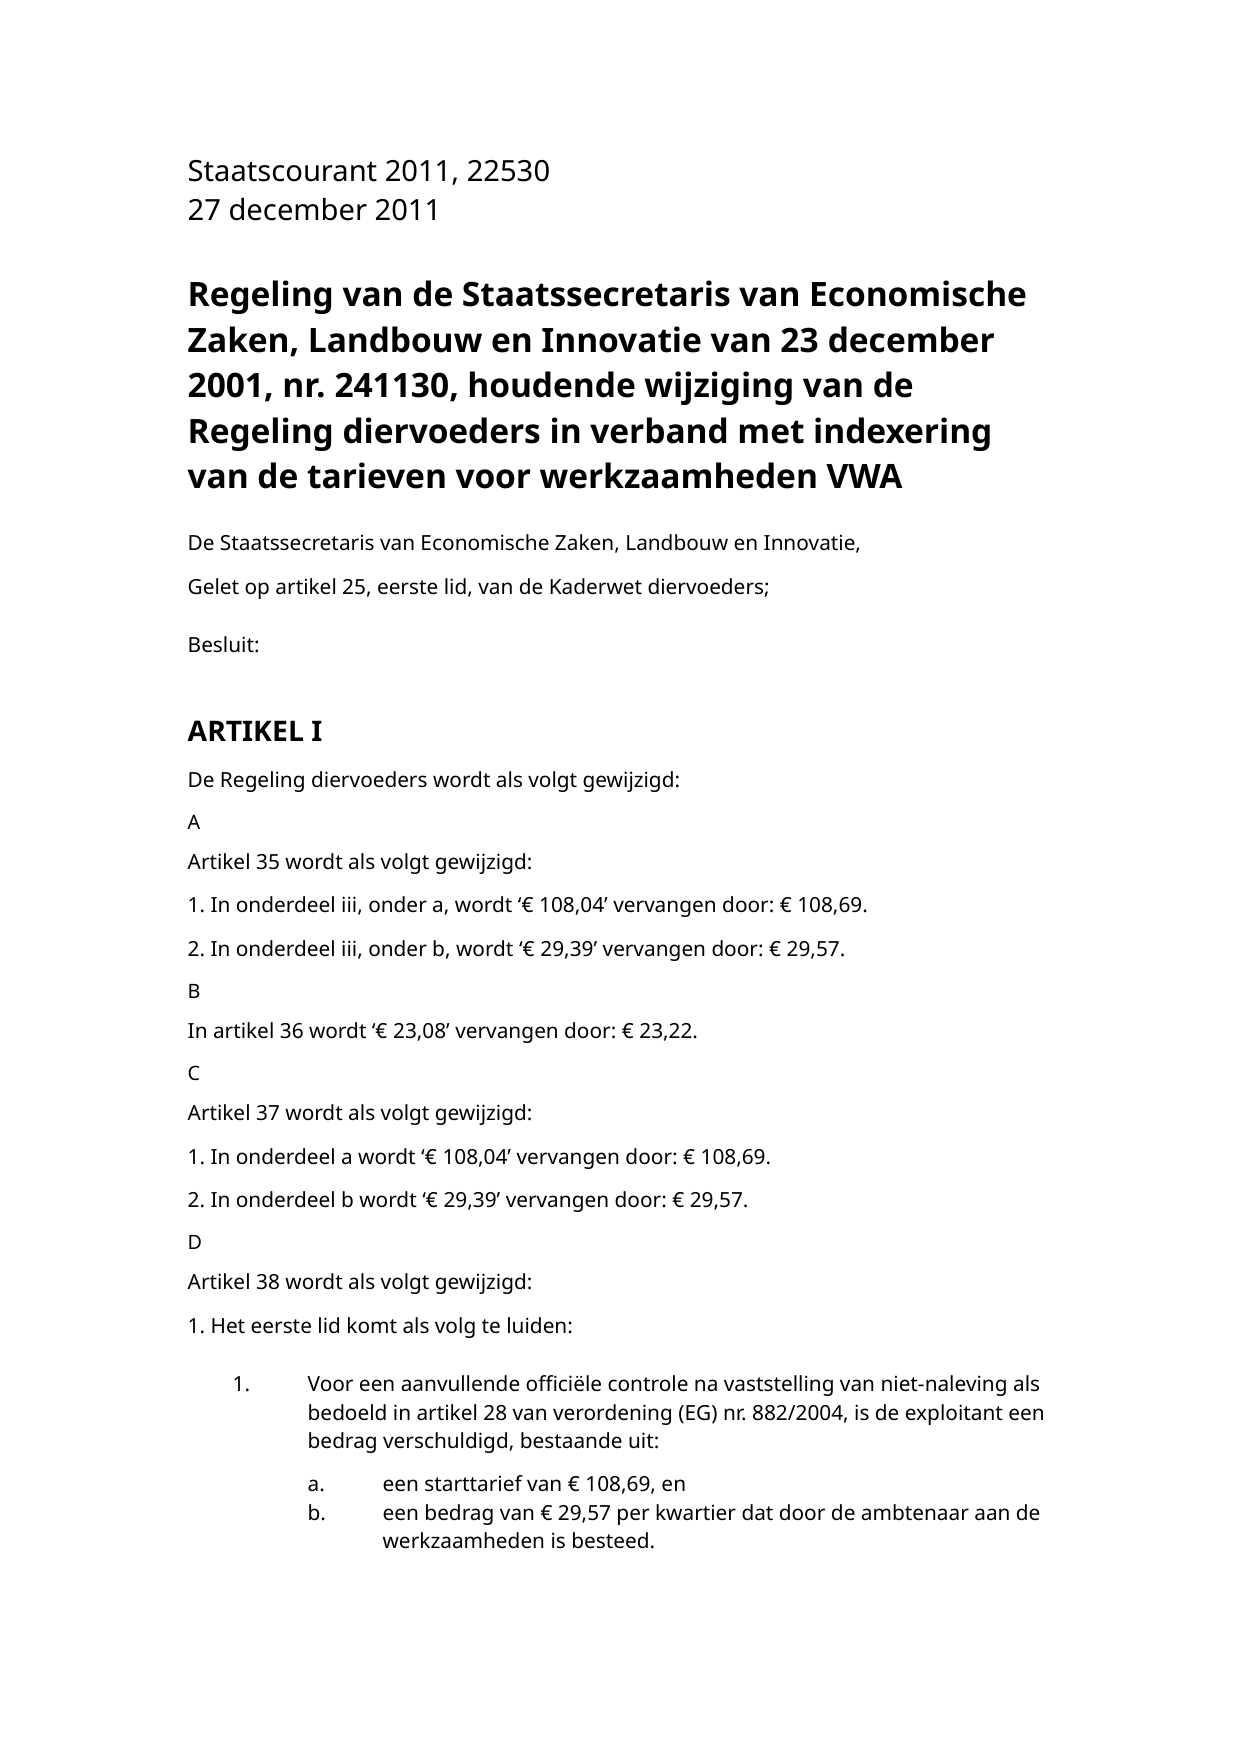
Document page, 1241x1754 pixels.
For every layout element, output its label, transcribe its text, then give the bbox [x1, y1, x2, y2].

text 27 december 2011 [187, 190, 1053, 229]
subtitle Regeling van de Staatssecretaris van Economische Zaken, Landbouw en Innovatie van 23 december 2001, nr. 241130, houdende wijziging van de Regeling diervoeders in verband met indexering van de tarieven voor werkzaamheden VWA [187, 271, 1053, 498]
text 1. In onderdeel a wordt ‘€ 108,04’ vervangen door: € 108,69. [187, 1142, 1053, 1170]
text D [187, 1229, 1053, 1256]
text De Staatssecretaris van Economische Zaken, Landbouw en Innovatie, [187, 528, 1053, 557]
text In artikel 36 wordt ‘€ 23,08’ vervangen door: € 23,22. [187, 1016, 1053, 1044]
text De Regeling diervoeders wordt als volgt gewijzigd: [187, 765, 1053, 793]
text 2. In onderdeel iii, onder b, wordt ‘€ 29,39’ vervangen door: € 29,57. [187, 934, 1053, 962]
list een bedrag van € 29,57 per kwartier dat door de ambtenaar aan de werkzaamheden is besteed. [307, 1498, 1053, 1555]
text Artikel 35 wordt als volgt gewijzigd: [187, 847, 1053, 876]
text Artikel 37 wordt als volgt gewijzigd: [187, 1098, 1053, 1127]
text C [187, 1059, 1053, 1087]
text Artikel 38 wordt als volgt gewijzigd: [187, 1267, 1053, 1296]
list een starttarief van € 108,69, en [307, 1469, 1053, 1498]
text A [187, 808, 1053, 835]
text Besluit: [187, 630, 1053, 659]
text B [187, 977, 1053, 1004]
subtitle ARTIKEL I [187, 711, 1053, 750]
text 1. Het eerste lid komt als volg te luiden: [187, 1311, 1053, 1339]
text 2. In onderdeel b wordt ‘€ 29,39’ vervangen door: € 29,57. [187, 1185, 1053, 1214]
list Voor een aanvullende officiële controle na vaststelling van niet-naleving als bedoeld in artikel 28 van verordening (EG) nr. 882/2004, is de exploitant een bedrag verschuldigd, bestaande uit: [232, 1369, 1053, 1454]
text Staatscourant 2011, 22530 [187, 150, 1053, 190]
text 1. In onderdeel iii, onder a, wordt ‘€ 108,04’ vervangen door: € 108,69. [187, 891, 1053, 919]
text Gelet op artikel 25, eerste lid, van de Kaderwet diervoeders; [187, 572, 1053, 600]
